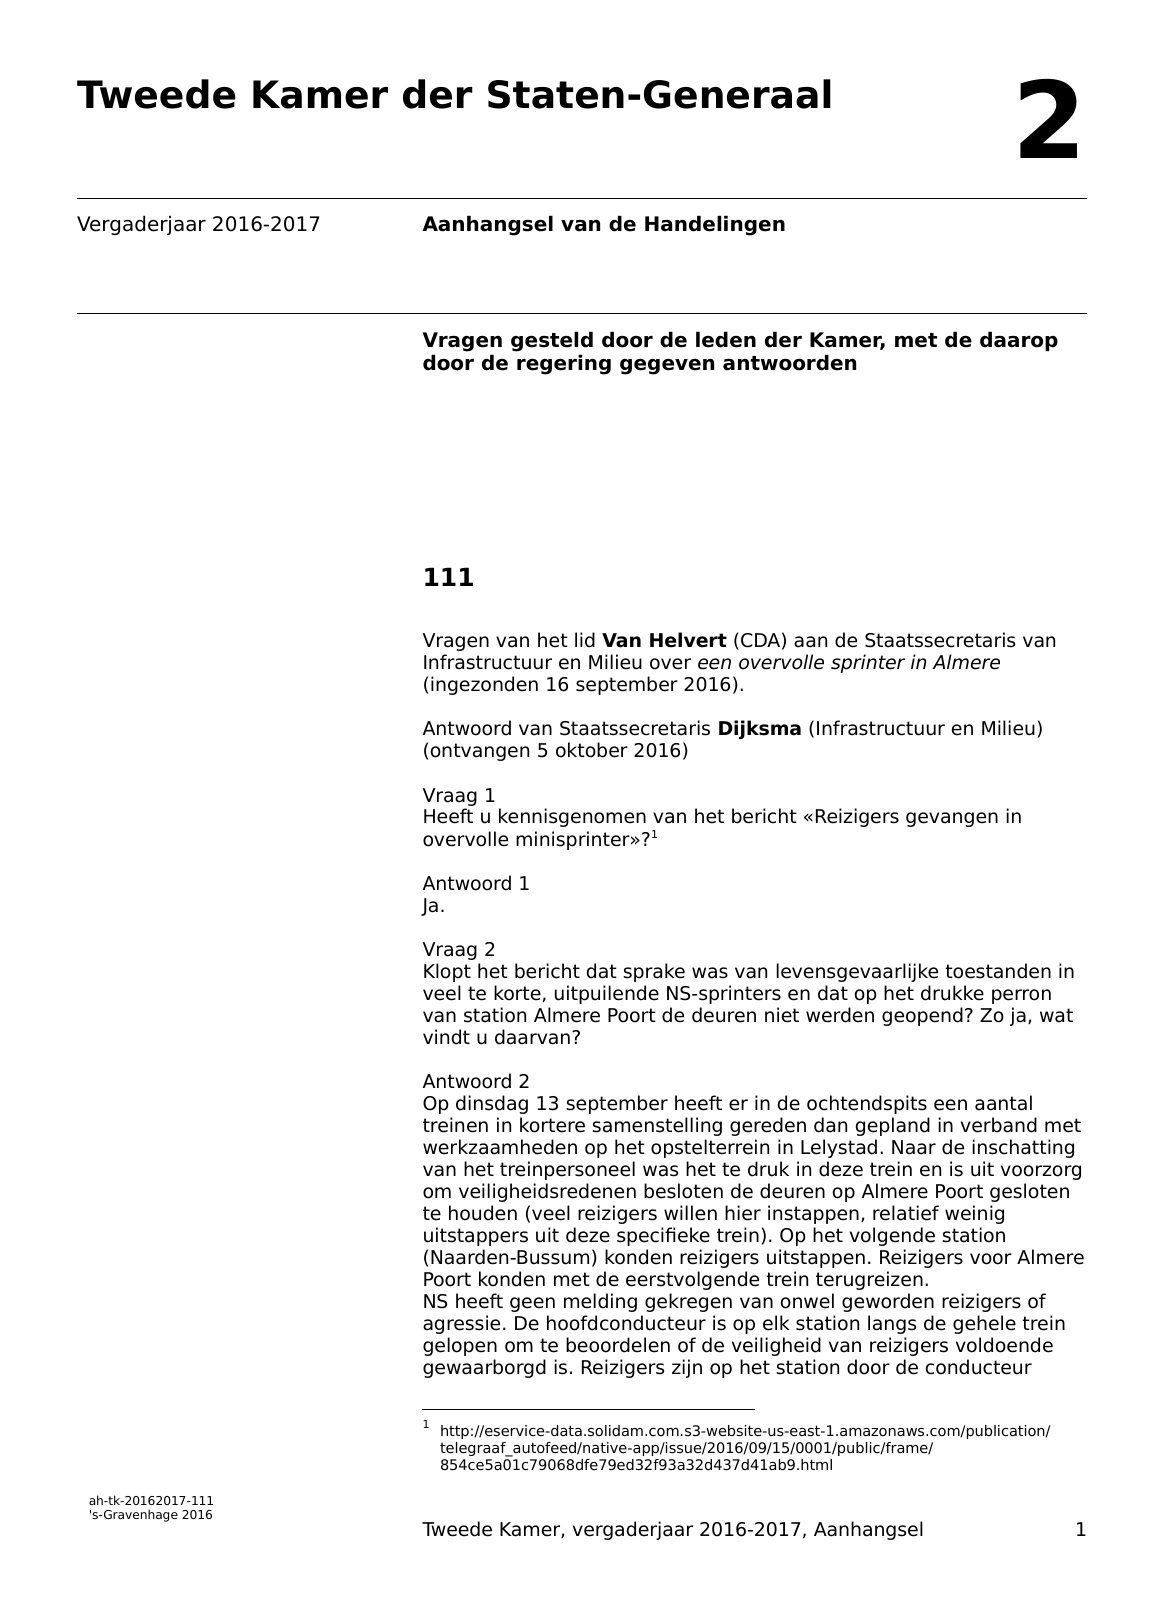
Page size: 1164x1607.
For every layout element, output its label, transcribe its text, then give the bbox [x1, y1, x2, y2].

text Vraag 2 [422, 939, 1087, 961]
table_cell [77, 314, 422, 375]
table_header 2 [886, 59, 1087, 198]
table_cell Vergaderjaar 2016-2017 [77, 199, 422, 313]
table_cell Aanhangsel van de Handelingen [422, 199, 1087, 313]
table_cell Vragen gesteld door de leden der Kamer, met de daarop door de regering gegeven antwoorden [422, 314, 1087, 375]
table_header Tweede Kamer der Staten-Generaal [77, 59, 886, 198]
text Antwoord 1 [422, 873, 1087, 894]
text 's-Gravenhage 2016 [88, 1508, 323, 1522]
text Vragen van het lid Van Helvert (CDA) aan de Staatssecretaris van Infrastructuur en Milieu over een overvolle sprinter in Almere (ingezonden 16 september 2016). [422, 630, 1087, 696]
text Antwoord van Staatssecretaris Dijksma (Infrastructuur en Milieu) (ontvangen 5 oktober 2016) [422, 718, 1087, 762]
text Klopt het bericht dat sprake was van levensgevaarlijke toestanden in veel te korte, uitpuilende NS-sprinters en dat op het drukke perron van station Almere Poort de deuren niet werden geopend? Zo ja, wat vindt u daarvan? [422, 961, 1087, 1049]
text Heeft u kennisgenomen van het bericht «Reizigers gevangen in overvolle minisprinter»? [422, 806, 1087, 850]
text Ja. [422, 894, 1087, 917]
text NS heeft geen melding gekregen van onwel geworden reizigers of agressie. De hoofdconducteur is op elk station langs de gehele trein gelopen om te beoordelen of de veiligheid van reizigers voldoende gewaarborgd is. Reizigers zijn op het station door de conducteur [422, 1291, 1087, 1378]
text http://eservice-data.solidam.com.s3-website-us-east-1.amazonaws.com/publication/telegraaf_autofeed/native-app/issue/2016/09/15/0001/public/frame/854ce5a01c79068dfe79ed32f93a32d437d41ab9.html [422, 1418, 1087, 1474]
text ah-tk-20162017-111 [88, 1494, 323, 1508]
text 111 [422, 563, 1087, 592]
text Vraag 1 [422, 784, 1087, 806]
text Op dinsdag 13 september heeft er in de ochtendspits een aantal treinen in kortere samenstelling gereden dan gepland in verband met werkzaamheden op het opstelterrein in Lelystad. Naar de inschatting van het treinpersoneel was het te druk in deze trein en is uit voorzorg om veiligheidsredenen besloten de deuren op Almere Poort gesloten te houden (veel reizigers willen hier instappen, relatief weinig uitstappers uit deze specifieke trein). Op het volgende station (Naarden-Bussum) konden reizigers uitstappen. Reizigers voor Almere Poort konden met de eerstvolgende trein terugreizen. [422, 1093, 1087, 1291]
text Antwoord 2 [422, 1071, 1087, 1093]
